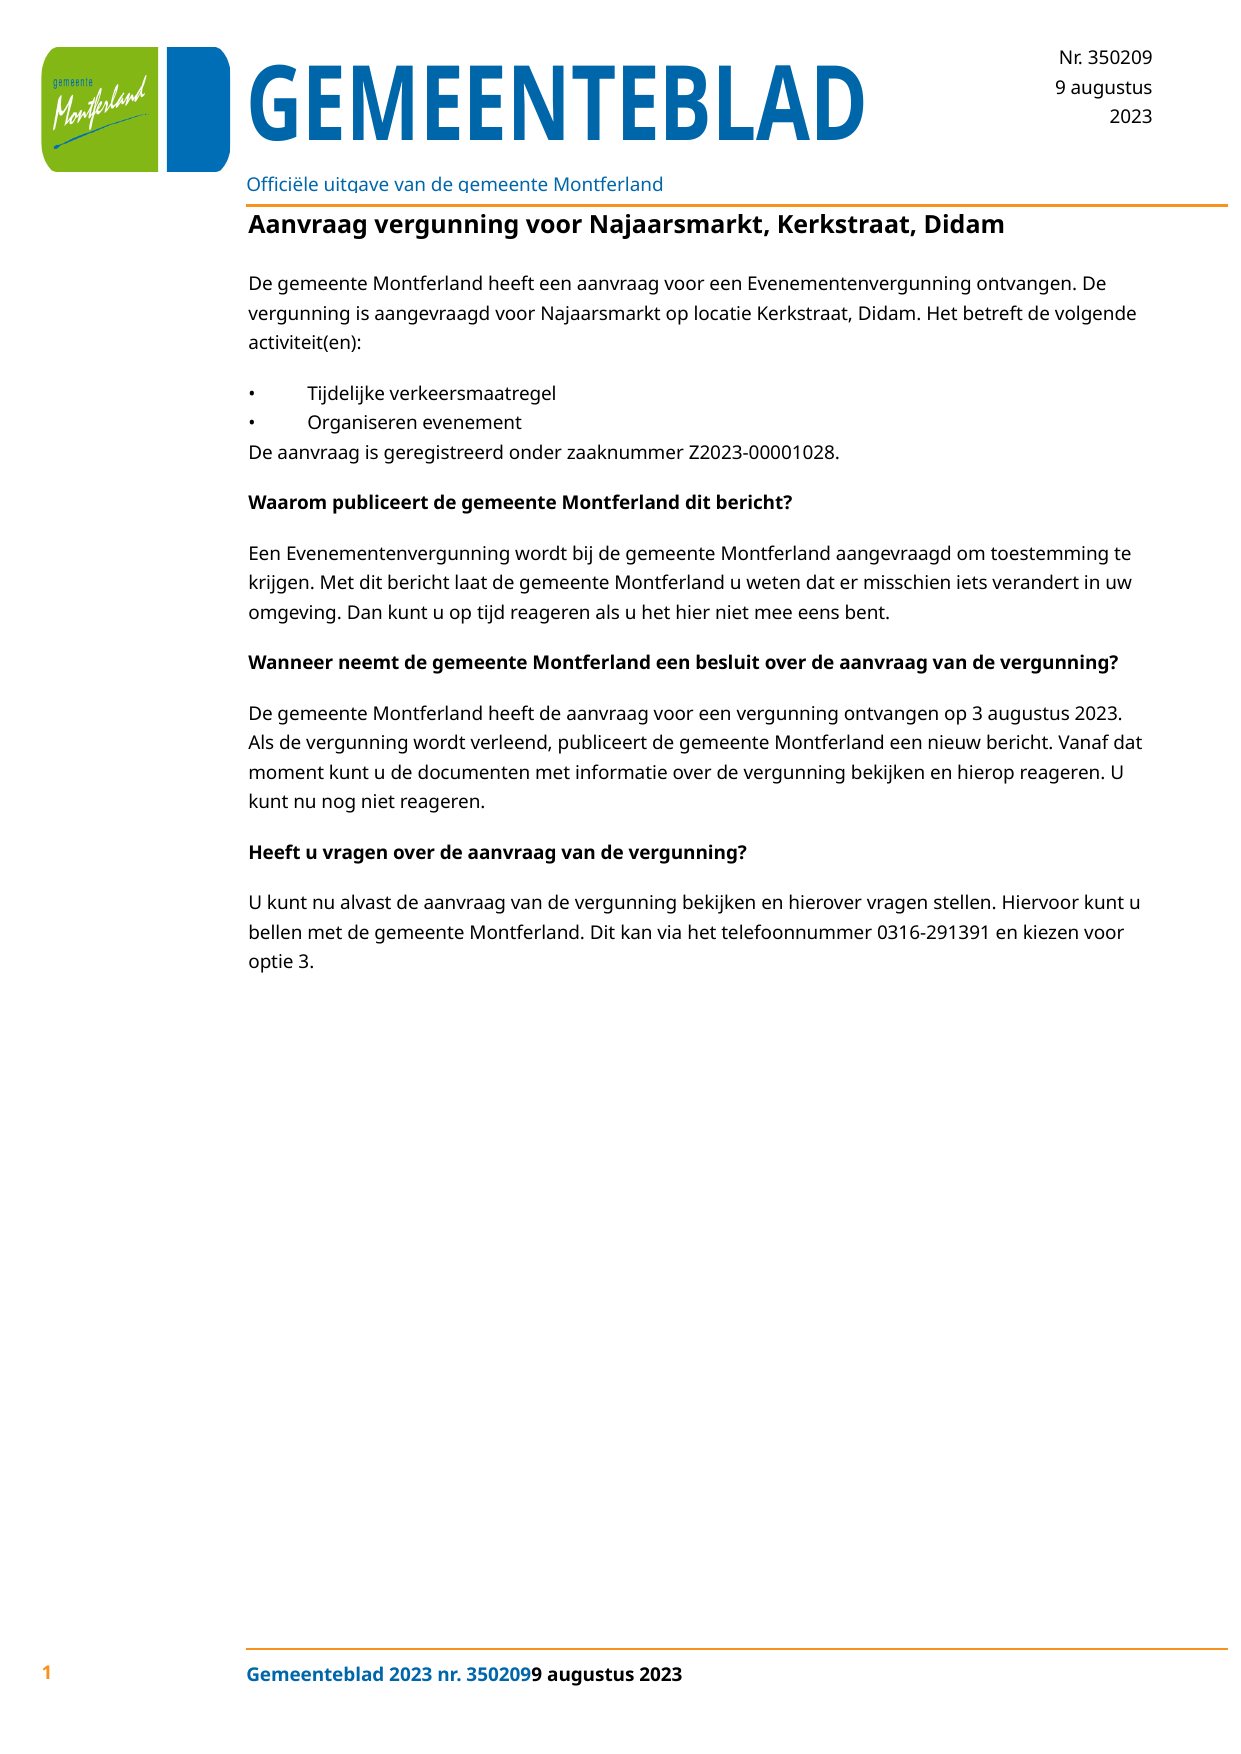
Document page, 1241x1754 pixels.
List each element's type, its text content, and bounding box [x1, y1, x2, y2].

text Aanvraag vergunning voor Najaarsmarkt, Kerkstraat, Didam [248, 207, 1152, 241]
text Wanneer neemt de gemeente Montferland een besluit over de aanvraag van de vergunning? [248, 649, 1152, 675]
text U kunt nu alvast de aanvraag van de vergunning bekijken en hierover vragen stellen. Hiervoor kunt u bellen met de gemeente Montferland. Dit kan via het telefoonnummer 0316-291391 en kiezen voor optie 3. [248, 889, 1152, 974]
text De gemeente Montferland heeft de aanvraag voor een vergunning ontvangen op 3 augustus 2023. Als de vergunning wordt verleend, publiceert de gemeente Montferland een nieuw bericht. Vanaf dat moment kunt u de documenten met informatie over de vergunning bekijken en hierop reageren. U kunt nu nog niet reageren. [248, 700, 1152, 814]
text Waarom publiceert de gemeente Montferland dit bericht? [248, 489, 1152, 515]
picture [41, 47, 231, 172]
text De aanvraag is geregistreerd onder zaaknummer Z2023-00001028. [248, 439, 1152, 465]
list Organiseren evenement [248, 409, 1152, 435]
text Een Evenementenvergunning wordt bij de gemeente Montferland aangevraagd om toestemming te krijgen. Met dit bericht laat de gemeente Montferland u weten dat er misschien iets verandert in uw omgeving. Dan kunt u op tijd reageren als u het hier niet mee eens bent. [248, 540, 1152, 625]
text De gemeente Montferland heeft een aanvraag voor een Evenementenvergunning ontvangen. De vergunning is aangevraagd voor Najaarsmarkt op locatie Kerkstraat, Didam. Het betreft de volgende activiteit(en): [248, 270, 1152, 355]
text Heeft u vragen over de aanvraag van de vergunning? [248, 839, 1152, 865]
list Tijdelijke verkeersmaatregel [248, 380, 1152, 406]
